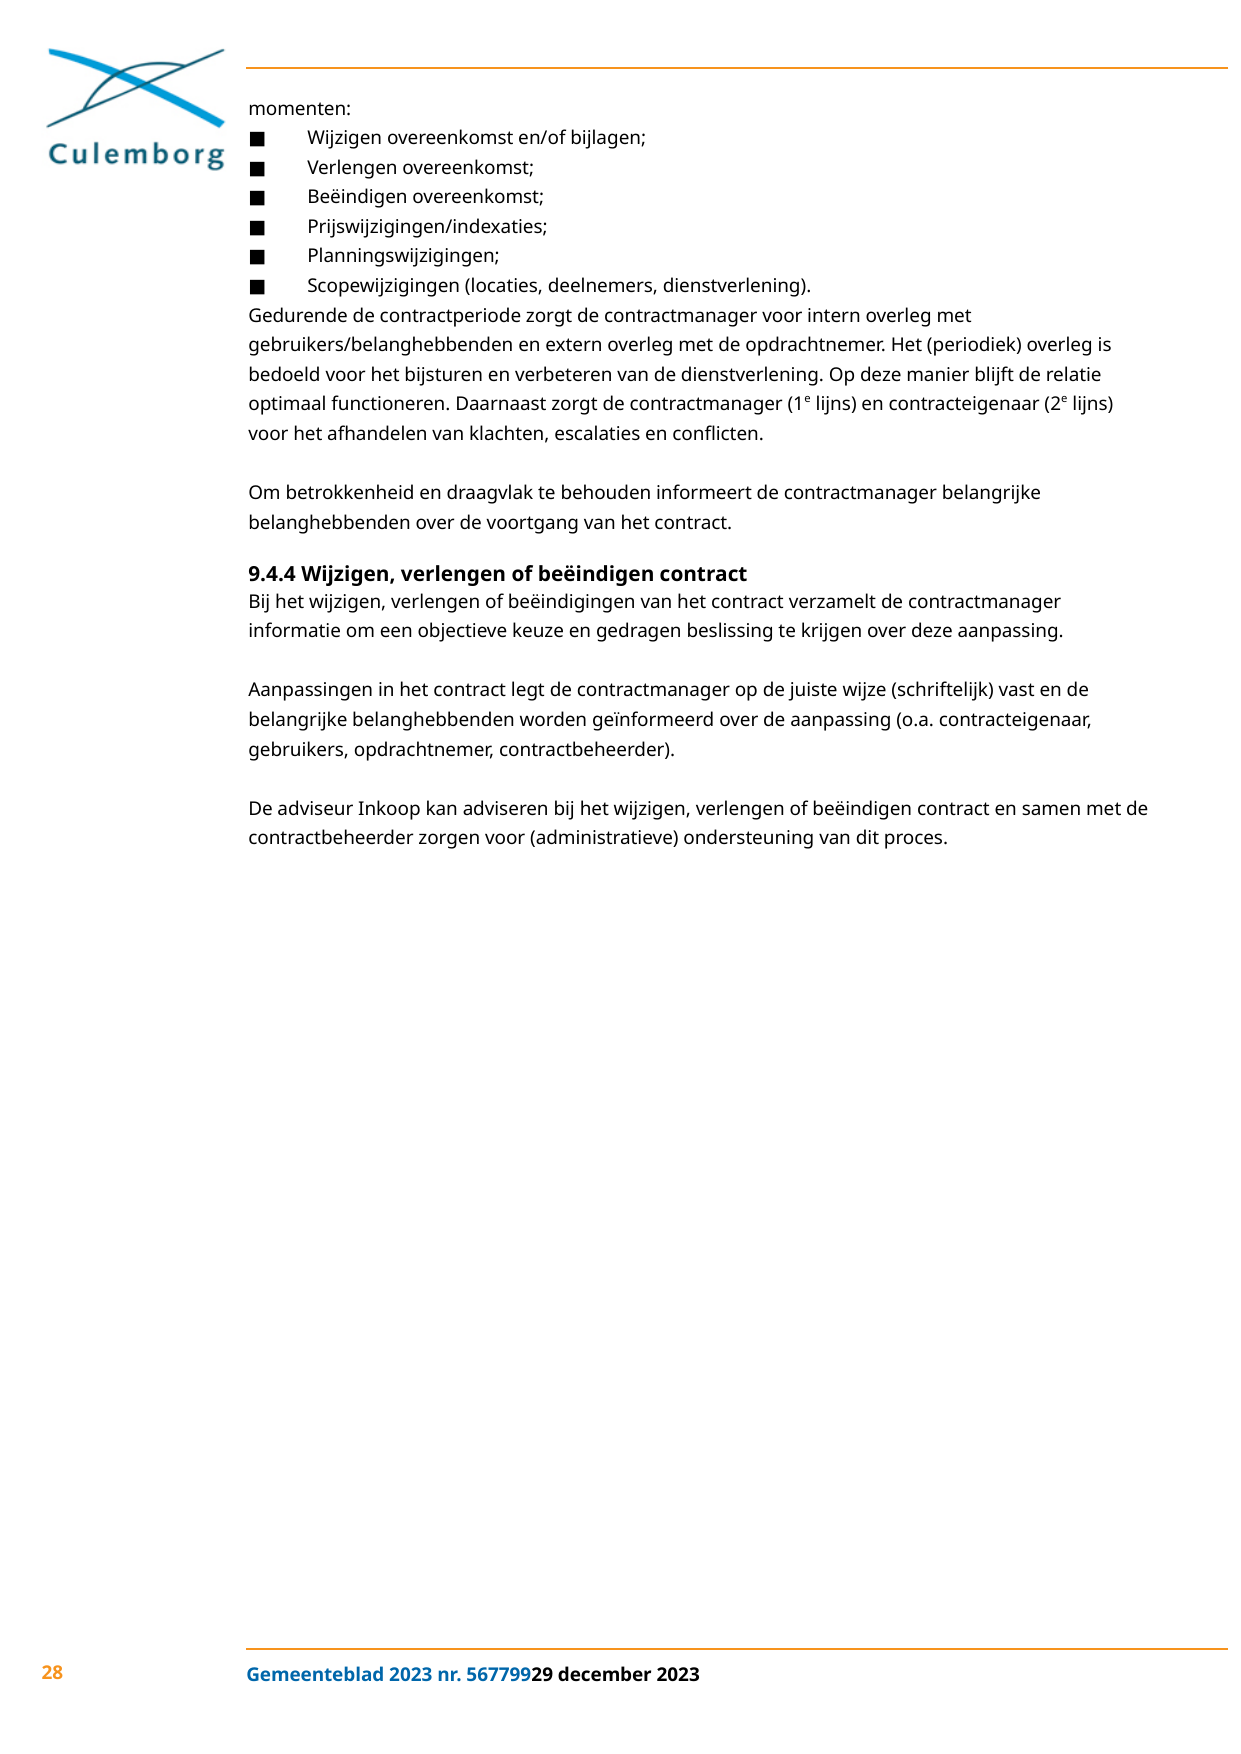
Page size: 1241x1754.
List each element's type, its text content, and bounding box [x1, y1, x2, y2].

text Bij het wijzigen, verlengen of beëindigingen van het contract verzamelt de contractmanager informatie om een objectieve keuze en gedragen beslissing te krijgen over deze aanpassing. [248, 588, 1152, 643]
text momenten: [248, 95, 1152, 121]
list Planningswijzigingen; [248, 243, 1152, 268]
list Beëindigen overeenkomst; [248, 183, 1152, 209]
list Scopewijzigingen (locaties, deelnemers, dienstverlening). [248, 272, 1152, 298]
list Verlengen overeenkomst; [248, 154, 1152, 180]
text Om betrokkenheid en draagvlak te behouden informeert de contractmanager belangrijke belanghebbenden over de voortgang van het contract. [248, 479, 1152, 535]
text Aanpassingen in het contract legt de contractmanager op de juiste wijze (schriftelijk) vast en de belangrijke belanghebbenden worden geïnformeerd over de aanpassing (o.a. contracteigenaar, gebruikers, opdrachtnemer, contractbeheerder). [248, 677, 1152, 761]
list Wijzigen overeenkomst en/of bijlagen; [248, 124, 1152, 150]
picture [41, 47, 231, 172]
list Prijswijzigingen/indexaties; [248, 213, 1152, 239]
text Gedurende de contractperiode zorgt de contractmanager voor intern overleg met gebruikers/belanghebbenden en extern overleg met de opdrachtnemer. Het (periodiek) overleg is bedoeld voor het bijsturen en verbeteren van de dienstverlening. Op deze manier blijft de relatie optimaal functioneren. Daarnaast zorgt de contractmanager (1e lijns) en contracteigenaar (2e lijns) voor het afhandelen van klachten, escalaties en conflicten. [248, 302, 1152, 446]
text 9.4.4 Wijzigen, verlengen of beëindigen contract [248, 559, 1152, 588]
text De adviseur Inkoop kan adviseren bij het wijzigen, verlengen of beëindigen contract en samen met de contractbeheerder zorgen voor (administratieve) ondersteuning van dit proces. [248, 795, 1152, 850]
